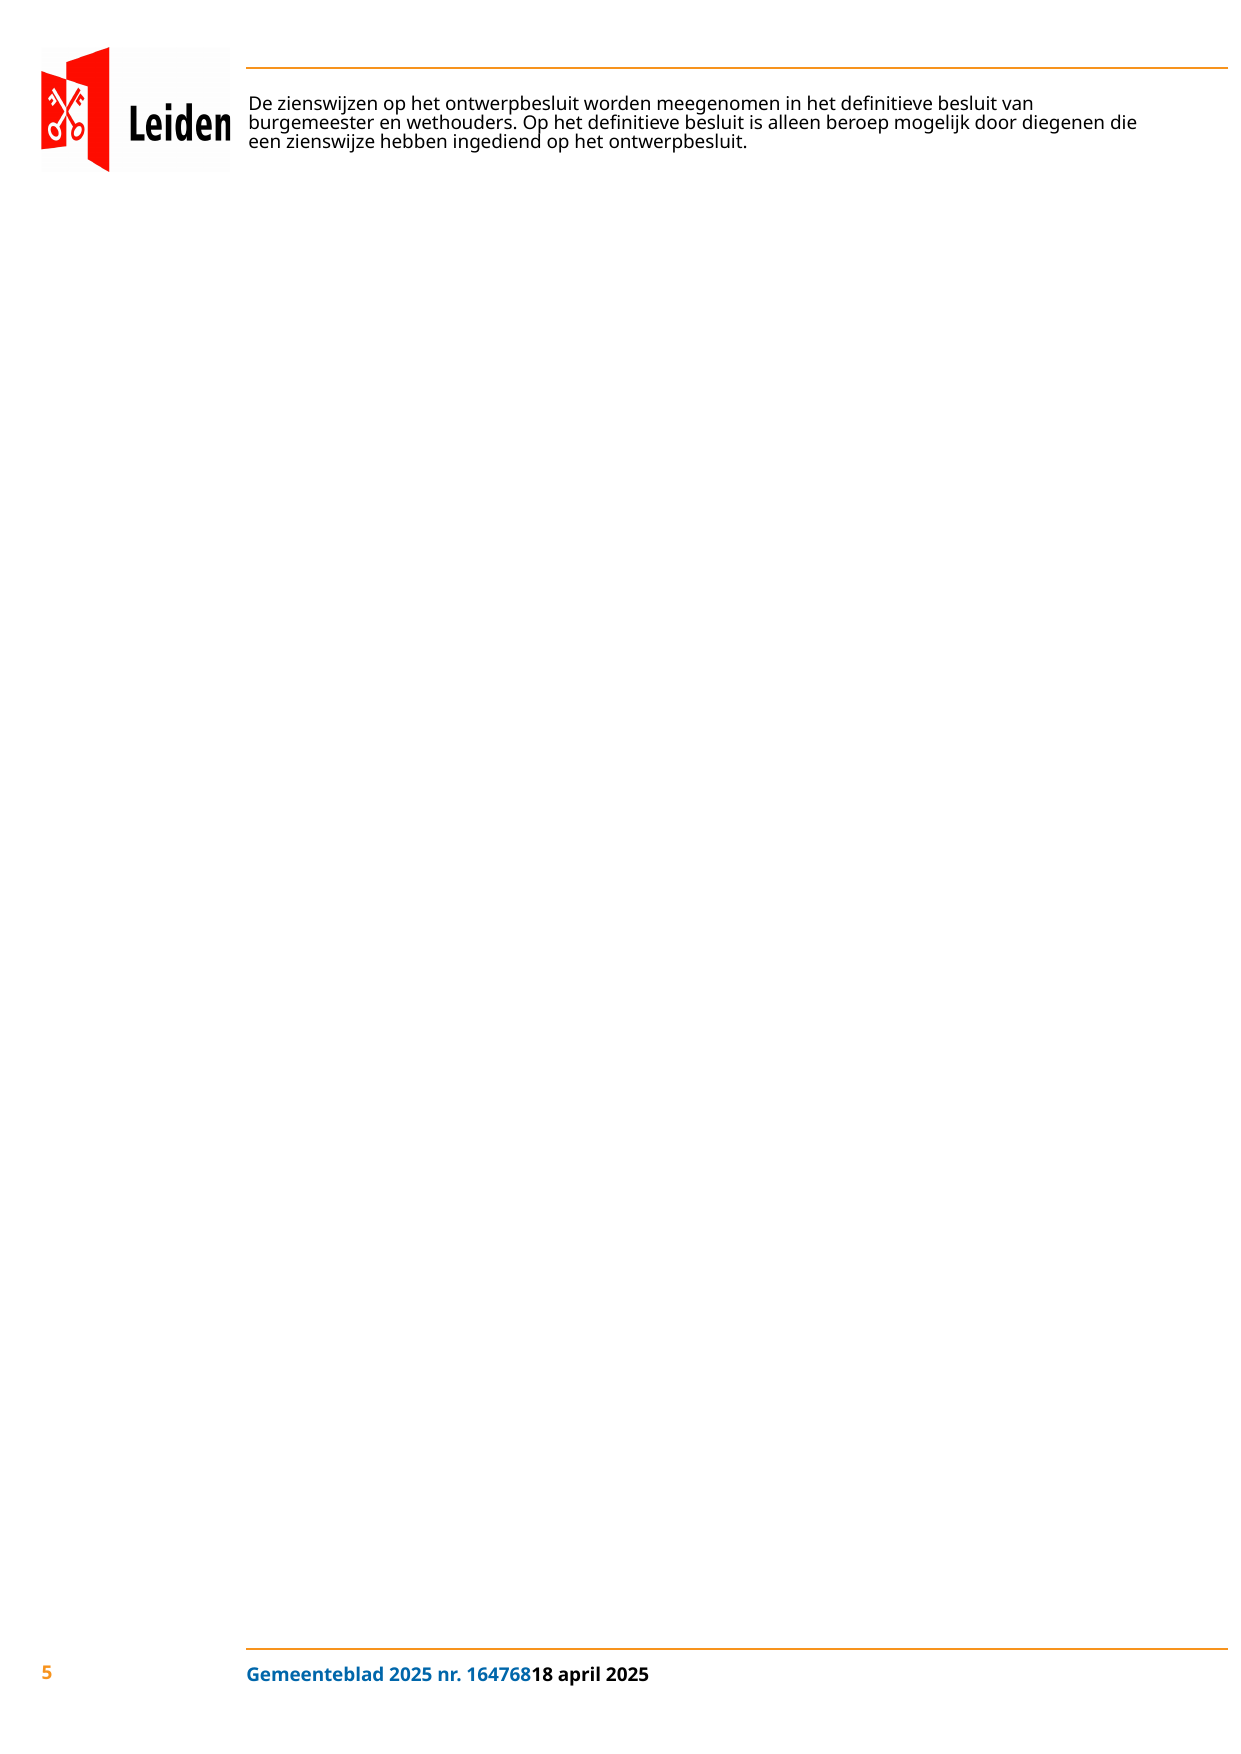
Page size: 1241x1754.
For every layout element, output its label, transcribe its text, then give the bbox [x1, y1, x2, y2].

picture [41, 47, 231, 172]
text De zienswijzen op het ontwerpbesluit worden meegenomen in het definitieve besluit van burgemeester en wethouders. Op het definitieve besluit is alleen beroep mogelijk door diegenen die een zienswijze hebben ingediend op het ontwerpbesluit. [248, 95, 1152, 153]
